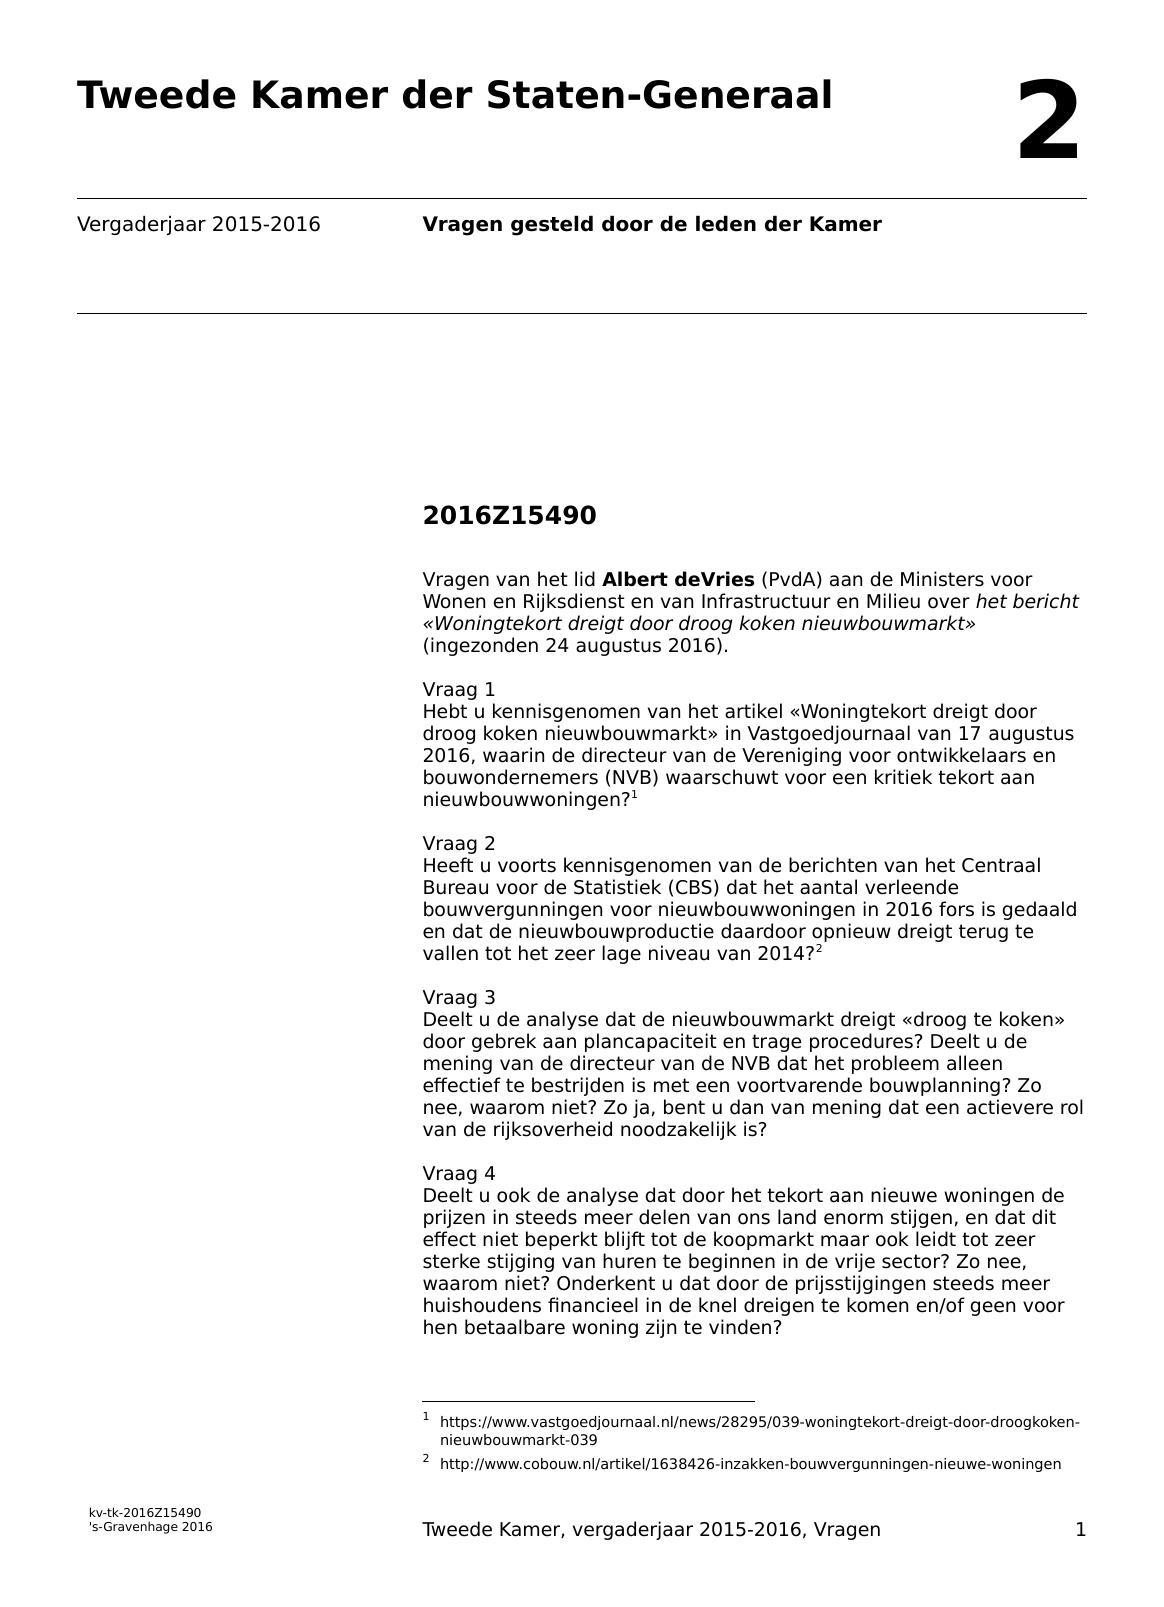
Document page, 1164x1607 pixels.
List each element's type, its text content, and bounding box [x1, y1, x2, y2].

text 's-Gravenhage 2016 [88, 1520, 323, 1534]
text https://www.vastgoedjournaal.nl/news/28295/039-woningtekort-dreigt-door-droogkoken-nieuwbouwmarkt-039 [422, 1410, 1087, 1449]
text Heeft u voorts kennisgenomen van de berichten van het Centraal Bureau voor de Statistiek (CBS) dat het aantal verleende bouwvergunningen voor nieuwbouwwoningen in 2016 fors is gedaald en dat de nieuwbouwproductie daardoor opnieuw dreigt terug te vallen tot het zeer lage niveau van 2014? [422, 855, 1087, 965]
text Hebt u kennisgenomen van het artikel «Woningtekort dreigt door droog koken nieuwbouwmarkt» in Vastgoedjournaal van 17 augustus 2016, waarin de directeur van de Vereniging voor ontwikkelaars en bouwondernemers (NVB) waarschuwt voor een kritiek tekort aan nieuwbouwwoningen? [422, 701, 1087, 811]
text Deelt u ook de analyse dat door het tekort aan nieuwe woningen de prijzen in steeds meer delen van ons land enorm stijgen, en dat dit effect niet beperkt blijft tot de koopmarkt maar ook leidt tot zeer sterke stijging van huren te beginnen in de vrije sector? Zo nee, waarom niet? Onderkent u dat door de prijsstijgingen steeds meer huishoudens financieel in de knel dreigen te komen en/of geen voor hen betaalbare woning zijn te vinden? [422, 1185, 1087, 1339]
table_header 2 [886, 59, 1087, 198]
text Deelt u de analyse dat de nieuwbouwmarkt dreigt «droog te koken» door gebrek aan plancapaciteit en trage procedures? Deelt u de mening van de directeur van de NVB dat het probleem alleen effectief te bestrijden is met een voortvarende bouwplanning? Zo nee, waarom niet? Zo ja, bent u dan van mening dat een actievere rol van de rijksoverheid noodzakelijk is? [422, 1009, 1087, 1141]
text kv-tk-2016Z15490 [88, 1506, 323, 1520]
text Vraag 1 [422, 679, 1087, 701]
text 2016Z15490 [422, 501, 1087, 531]
table_header Tweede Kamer der Staten-Generaal [77, 59, 886, 198]
table_cell Vergaderjaar 2015-2016 [77, 199, 422, 313]
text Vraag 4 [422, 1163, 1087, 1185]
text Vraag 2 [422, 833, 1087, 855]
table_cell Vragen gesteld door de leden der Kamer [422, 199, 1087, 313]
text Vraag 3 [422, 987, 1087, 1009]
text Vragen van het lid Albert deVries (PvdA) aan de Ministers voor Wonen en Rijksdienst en van Infrastructuur en Milieu over het bericht «Woningtekort dreigt door droog koken nieuwbouwmarkt» (ingezonden 24 augustus 2016). [422, 569, 1087, 657]
text http://www.cobouw.nl/artikel/1638426-inzakken-bouwvergunningen-nieuwe-woningen [422, 1452, 1087, 1474]
